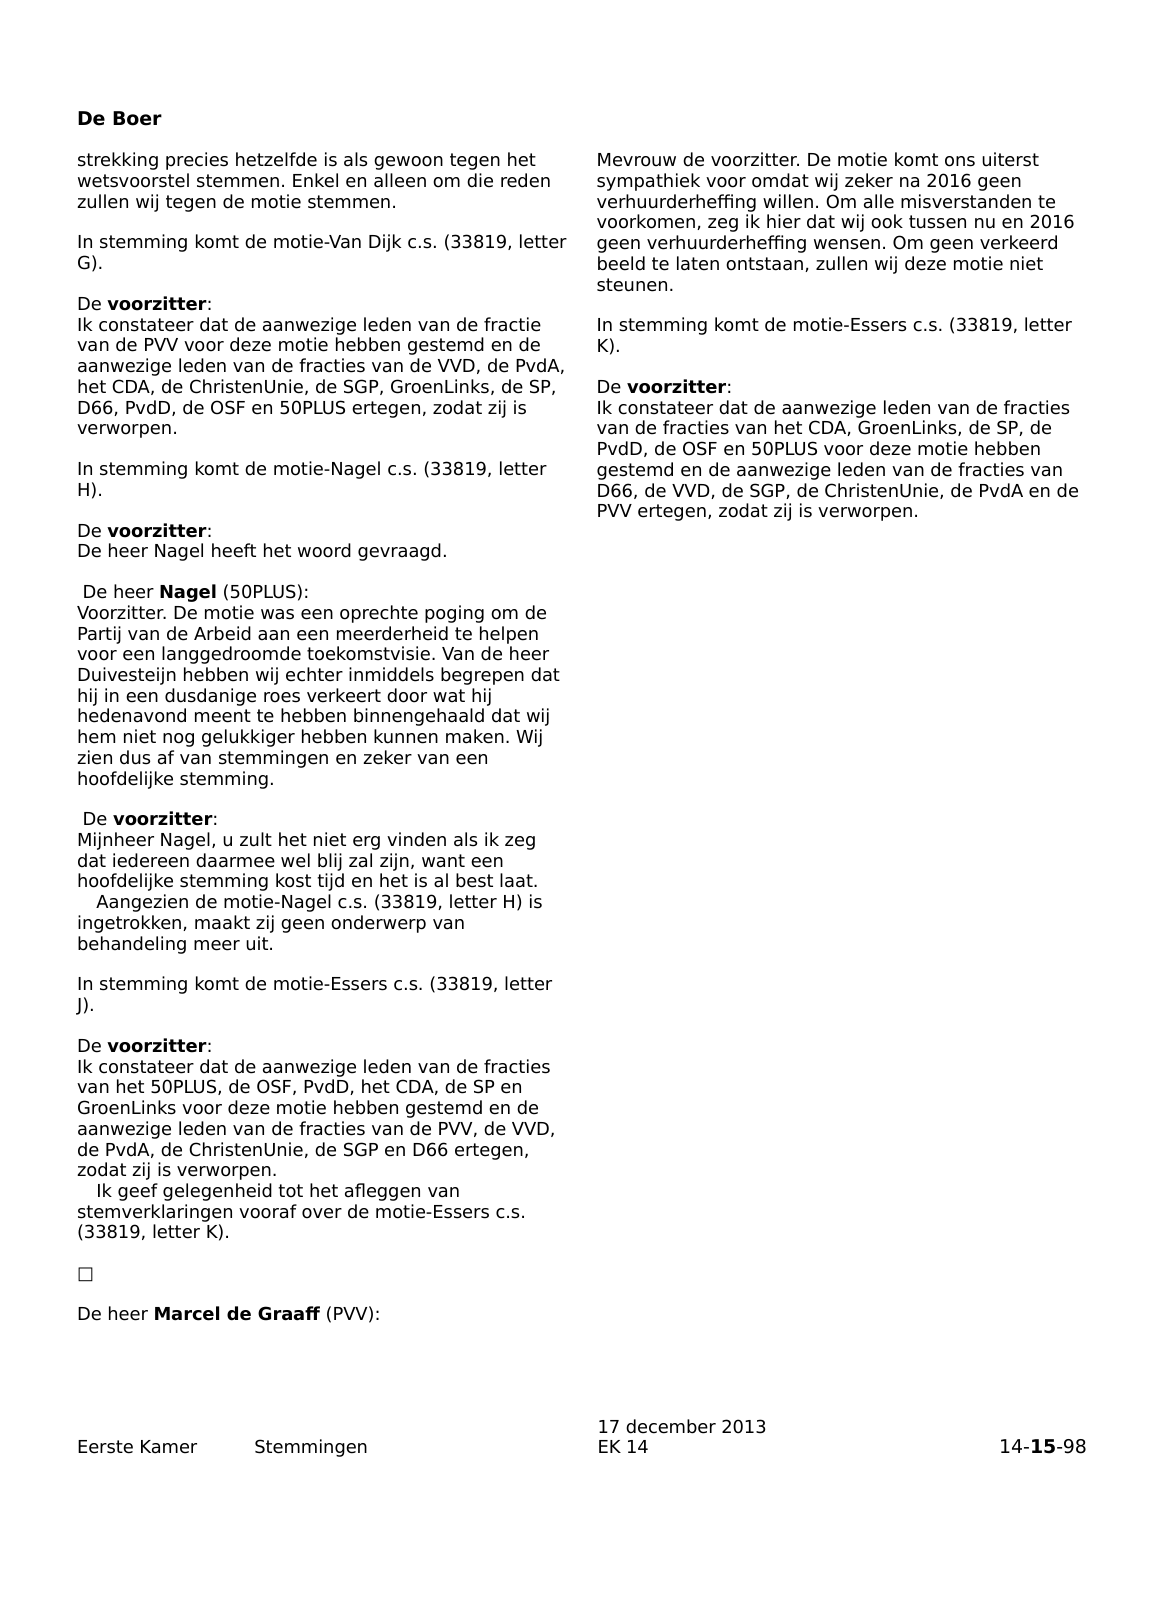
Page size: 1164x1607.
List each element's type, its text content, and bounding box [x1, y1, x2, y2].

text In stemming komt de motie-Van Dijk c.s. (33819, letter G). [77, 232, 567, 274]
text De voorzitter: [596, 377, 1087, 397]
text De heer Nagel heeft het woord gevraagd. [77, 541, 567, 562]
text Ik constateer dat de aanwezige leden van de fractie van de PVV voor deze motie hebben gestemd en de aanwezige leden van de fracties van de VVD, de PvdA, het CDA, de ChristenUnie, de SGP, GroenLinks, de SP, D66, PvdD, de OSF en 50PLUS ertegen, zodat zij is verworpen. [77, 314, 567, 439]
text In stemming komt de motie-Essers c.s. (33819, letter J). [77, 974, 567, 1016]
text Mevrouw de voorzitter. De motie komt ons uiterst sympathiek voor omdat wij zeker na 2016 geen verhuurderheffing willen. Om alle misverstanden te voorkomen, zeg ik hier dat wij ook tussen nu en 2016 geen verhuurderheffing wensen. Om geen verkeerd beeld te laten ontstaan, zullen wij deze motie niet steunen. [596, 150, 1087, 295]
text De heer Nagel (50PLUS): [77, 582, 567, 603]
text Mijnheer Nagel, u zult het niet erg vinden als ik zeg dat iedereen daarmee wel blij zal zijn, want een hoofdelijke stemming kost tijd en het is al best laat. [77, 830, 567, 892]
text Ik constateer dat de aanwezige leden van de fracties van de fracties van het CDA, GroenLinks, de SP, de PvdD, de OSF en 50PLUS voor deze motie hebben gestemd en de aanwezige leden van de fracties van D66, de VVD, de SGP, de ChristenUnie, de PvdA en de PVV ertegen, zodat zij is verworpen. [596, 397, 1087, 522]
text De voorzitter: [77, 294, 567, 314]
text Ik geef gelegenheid tot het afleggen van stemverklaringen vooraf over de motie-Essers c.s. (33819, letter K). [77, 1181, 567, 1243]
text De voorzitter: [77, 520, 567, 541]
text In stemming komt de motie-Essers c.s. (33819, letter K). [596, 315, 1087, 357]
text Voorzitter. De motie was een oprechte poging om de Partij van de Arbeid aan een meerderheid te helpen voor een langgedroomde toekomstvisie. Van de heer Duivesteijn hebben wij echter inmiddels begrepen dat hij in een dusdanige roes verkeert door wat hij hedenavond meent te hebben binnengehaald dat wij hem niet nog gelukkiger hebben kunnen maken. Wij zien dus af van stemmingen en zeker van een hoofdelijke stemming. [77, 603, 567, 789]
text Aangezien de motie-Nagel c.s. (33819, letter H) is ingetrokken, maakt zij geen onderwerp van behandeling meer uit. [77, 892, 567, 954]
text De voorzitter: [77, 809, 567, 830]
text Ik constateer dat de aanwezige leden van de fracties van het 50PLUS, de OSF, PvdD, het CDA, de SP en GroenLinks voor deze motie hebben gestemd en de aanwezige leden van de fracties van de PVV, de VVD, de PvdA, de ChristenUnie, de SGP en D66 ertegen, zodat zij is verworpen. [77, 1056, 567, 1181]
text strekking precies hetzelfde is als gewoon tegen het wetsvoorstel stemmen. Enkel en alleen om die reden zullen wij tegen de motie stemmen. [77, 150, 567, 212]
text □ [77, 1263, 567, 1284]
text De voorzitter: [77, 1036, 567, 1056]
text De heer Marcel de Graaff (PVV): [77, 1304, 567, 1324]
text In stemming komt de motie-Nagel c.s. (33819, letter H). [77, 459, 567, 500]
